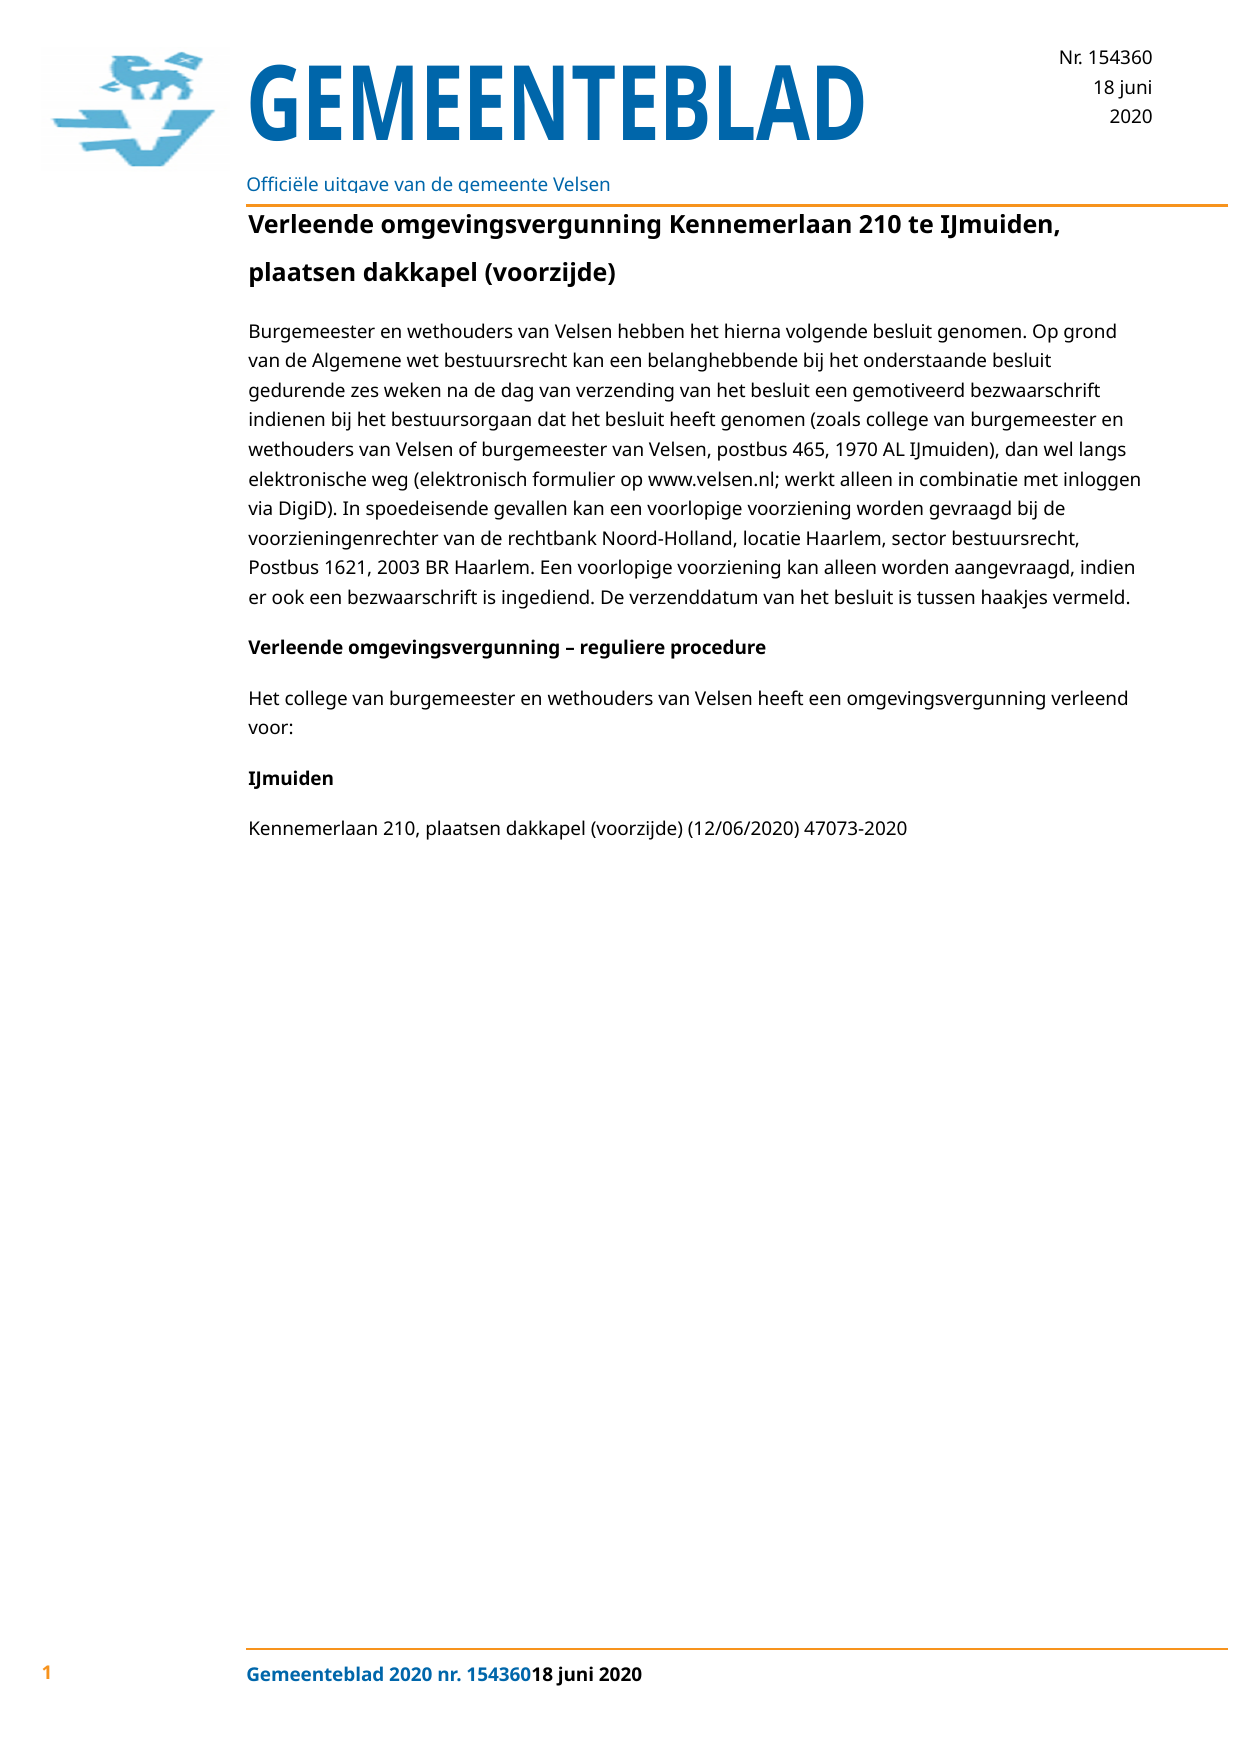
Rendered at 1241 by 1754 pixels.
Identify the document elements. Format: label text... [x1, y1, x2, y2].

picture [41, 47, 231, 172]
text Verleende omgevingsvergunning – reguliere procedure [248, 634, 1152, 660]
text Kennemerlaan 210, plaatsen dakkapel (voorzijde) (12/06/2020) 47073-2020 [248, 815, 1152, 841]
text Verleende omgevingsvergunning Kennemerlaan 210 te IJmuiden, plaatsen dakkapel (voorzijde) [248, 207, 1152, 288]
text Het college van burgemeester en wethouders van Velsen heeft een omgevingsvergunning verleend voor: [248, 685, 1152, 740]
text IJmuiden [248, 765, 1152, 791]
text Burgemeester en wethouders van Velsen hebben het hierna volgende besluit genomen. Op grond van de Algemene wet bestuursrecht kan een belanghebbende bij het onderstaande besluit gedurende zes weken na de dag van verzending van het besluit een gemotiveerd bezwaarschrift indienen bij het bestuursorgaan dat het besluit heeft genomen (zoals college van burgemeester en wethouders van Velsen of burgemeester van Velsen, postbus 465, 1970 AL IJmuiden), dan wel langs elektronische weg (elektronisch formulier op www.velsen.nl; werkt alleen in combinatie met inloggen via DigiD). In spoedeisende gevallen kan een voorlopige voorziening worden gevraagd bij de voorzieningenrechter van de rechtbank Noord-Holland, locatie Haarlem, sector bestuursrecht, Postbus 1621, 2003 BR Haarlem. Een voorlopige voorziening kan alleen worden aangevraagd, indien er ook een bezwaarschrift is ingediend. De verzenddatum van het besluit is tussen haakjes vermeld. [248, 318, 1152, 610]
